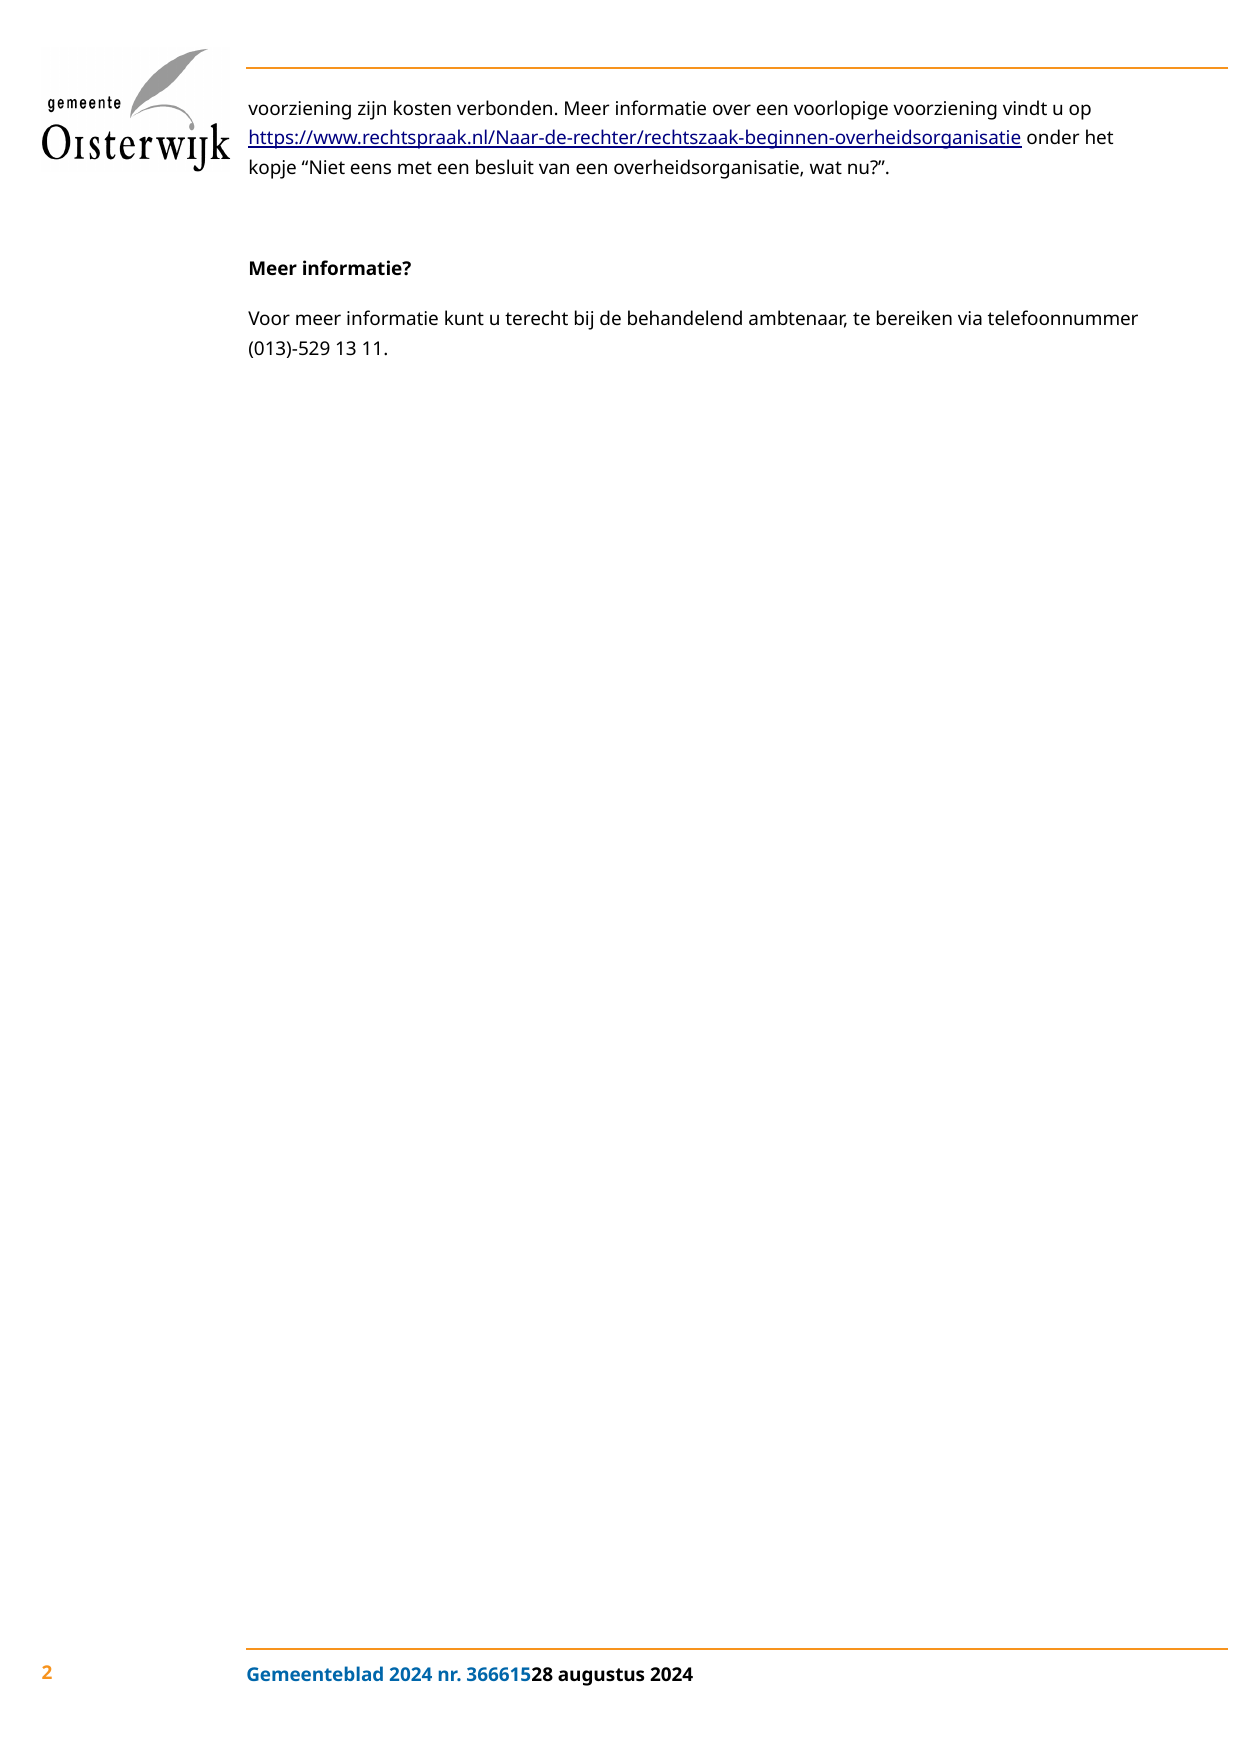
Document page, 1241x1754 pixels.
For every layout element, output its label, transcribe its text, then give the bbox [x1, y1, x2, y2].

text Meer informatie? [248, 255, 1152, 281]
text voorziening zijn kosten verbonden. Meer informatie over een voorlopige voorziening vindt u op https://www.rechtspraak.nl/Naar-de-rechter/rechtszaak-beginnen-overheidsorganisatie onder het kopje “Niet eens met een besluit van een overheidsorganisatie, wat nu?”. [248, 95, 1152, 180]
text Voor meer informatie kunt u terecht bij de behandelend ambtenaar, te bereiken via telefoonnummer (013)-529 13 11. [248, 305, 1152, 361]
picture [41, 47, 231, 172]
